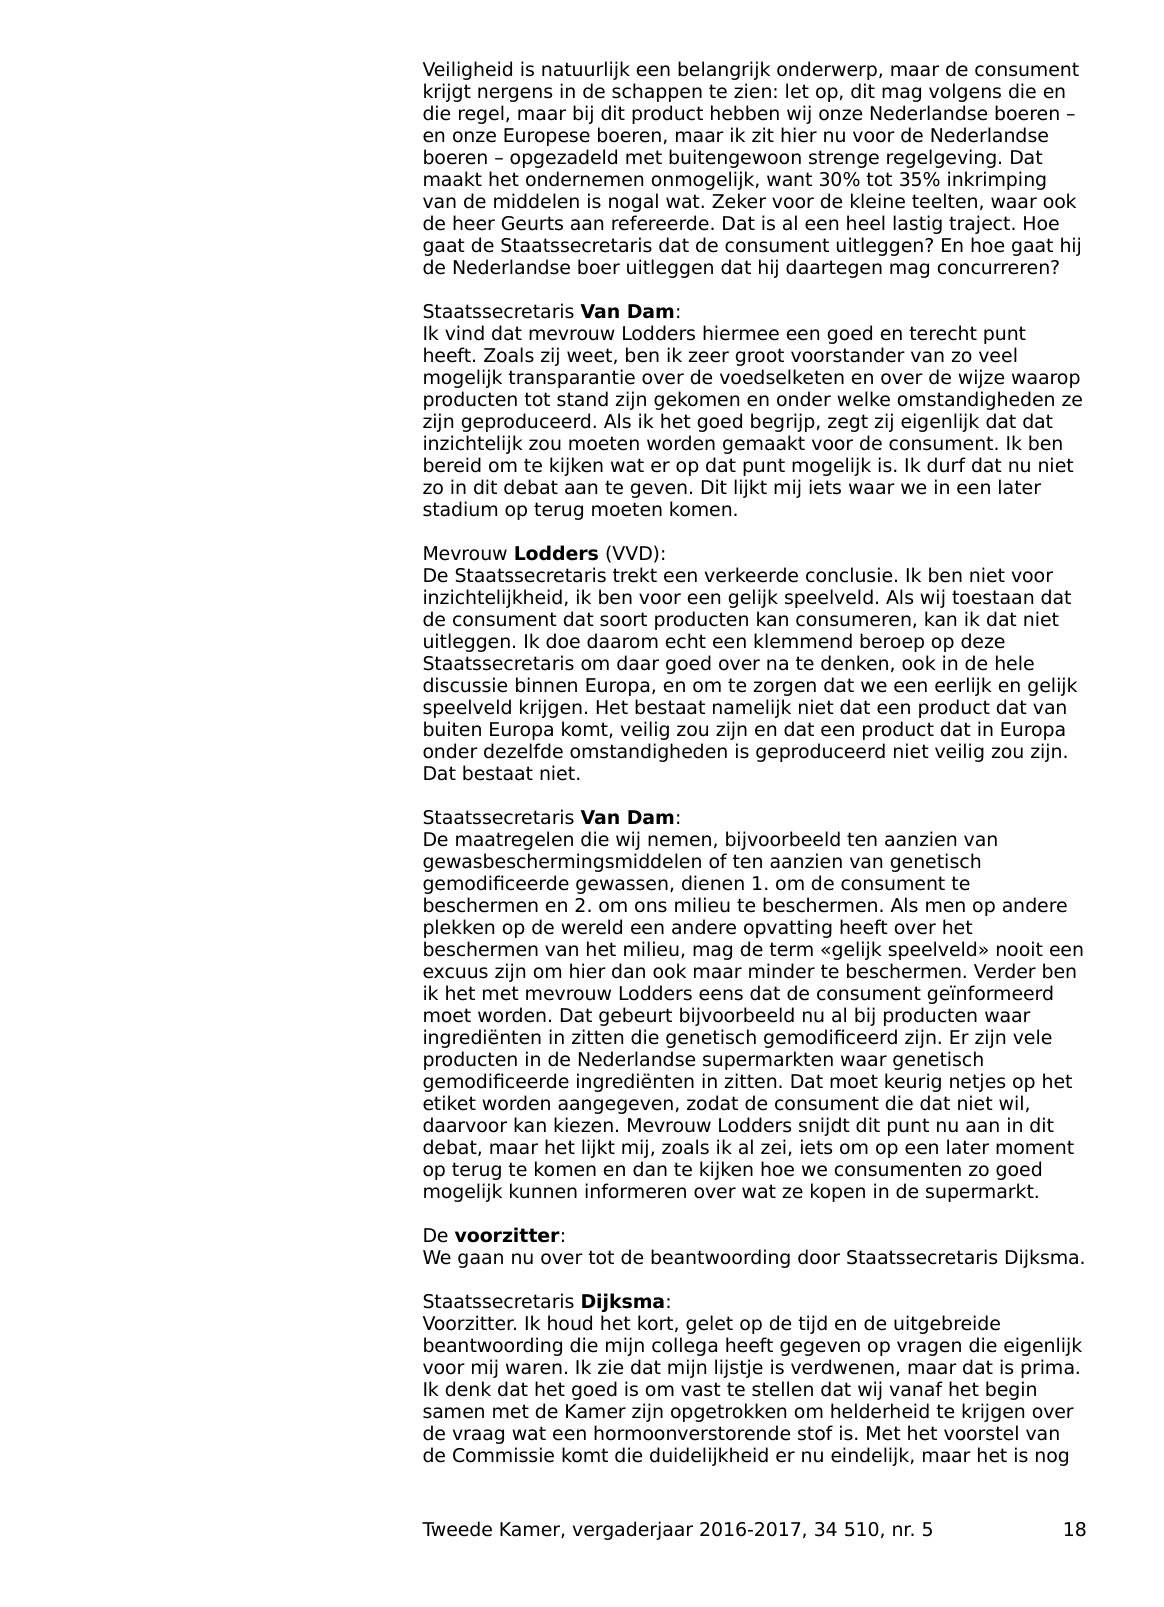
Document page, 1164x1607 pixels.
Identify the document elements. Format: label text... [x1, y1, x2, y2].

text Veiligheid is natuurlijk een belangrijk onderwerp, maar de consument krijgt nergens in de schappen te zien: let op, dit mag volgens die en die regel, maar bij dit product hebben wij onze Nederlandse boeren – en onze Europese boeren, maar ik zit hier nu voor de Nederlandse boeren – opgezadeld met buitengewoon strenge regelgeving. Dat maakt het ondernemen onmogelijk, want 30% tot 35% inkrimping van de middelen is nogal wat. Zeker voor de kleine teelten, waar ook de heer Geurts aan refereerde. Dat is al een heel lastig traject. Hoe gaat de Staatssecretaris dat de consument uitleggen? En hoe gaat hij de Nederlandse boer uitleggen dat hij daartegen mag concurreren? [422, 59, 1087, 279]
text Staatssecretaris Van Dam: [422, 301, 1087, 323]
text De Staatssecretaris trekt een verkeerde conclusie. Ik ben niet voor inzichtelijkheid, ik ben voor een gelijk speelveld. Als wij toestaan dat de consument dat soort producten kan consumeren, kan ik dat niet uitleggen. Ik doe daarom echt een klemmend beroep op deze Staatssecretaris om daar goed over na te denken, ook in de hele discussie binnen Europa, en om te zorgen dat we een eerlijk en gelijk speelveld krijgen. Het bestaat namelijk niet dat een product dat van buiten Europa komt, veilig zou zijn en dat een product dat in Europa onder dezelfde omstandigheden is geproduceerd niet veilig zou zijn. Dat bestaat niet. [422, 565, 1087, 785]
text Voorzitter. Ik houd het kort, gelet op de tijd en de uitgebreide beantwoording die mijn collega heeft gegeven op vragen die eigenlijk voor mij waren. Ik zie dat mijn lijstje is verdwenen, maar dat is prima. Ik denk dat het goed is om vast te stellen dat wij vanaf het begin samen met de Kamer zijn opgetrokken om helderheid te krijgen over de vraag wat een hormoonverstorende stof is. Met het voorstel van de Commissie komt die duidelijkheid er nu eindelijk, maar het is nog [422, 1313, 1087, 1467]
text Staatssecretaris Dijksma: [422, 1291, 1087, 1313]
text De voorzitter: [422, 1225, 1087, 1247]
text Mevrouw Lodders (VVD): [422, 543, 1087, 565]
text Staatssecretaris Van Dam: [422, 807, 1087, 829]
text Ik vind dat mevrouw Lodders hiermee een goed en terecht punt heeft. Zoals zij weet, ben ik zeer groot voorstander van zo veel mogelijk transparantie over de voedselketen en over de wijze waarop producten tot stand zijn gekomen en onder welke omstandigheden ze zijn geproduceerd. Als ik het goed begrijp, zegt zij eigenlijk dat dat inzichtelijk zou moeten worden gemaakt voor de consument. Ik ben bereid om te kijken wat er op dat punt mogelijk is. Ik durf dat nu niet zo in dit debat aan te geven. Dit lijkt mij iets waar we in een later stadium op terug moeten komen. [422, 323, 1087, 521]
text We gaan nu over tot de beantwoording door Staatssecretaris Dijksma. [422, 1247, 1087, 1269]
text De maatregelen die wij nemen, bijvoorbeeld ten aanzien van gewasbeschermingsmiddelen of ten aanzien van genetisch gemodificeerde gewassen, dienen 1. om de consument te beschermen en 2. om ons milieu te beschermen. Als men op andere plekken op de wereld een andere opvatting heeft over het beschermen van het milieu, mag de term «gelijk speelveld» nooit een excuus zijn om hier dan ook maar minder te beschermen. Verder ben ik het met mevrouw Lodders eens dat de consument geïnformeerd moet worden. Dat gebeurt bijvoorbeeld nu al bij producten waar ingrediënten in zitten die genetisch gemodificeerd zijn. Er zijn vele producten in de Nederlandse supermarkten waar genetisch gemodificeerde ingrediënten in zitten. Dat moet keurig netjes op het etiket worden aangegeven, zodat de consument die dat niet wil, daarvoor kan kiezen. Mevrouw Lodders snijdt dit punt nu aan in dit debat, maar het lijkt mij, zoals ik al zei, iets om op een later moment op terug te komen en dan te kijken hoe we consumenten zo goed mogelijk kunnen informeren over wat ze kopen in de supermarkt. [422, 829, 1087, 1203]
